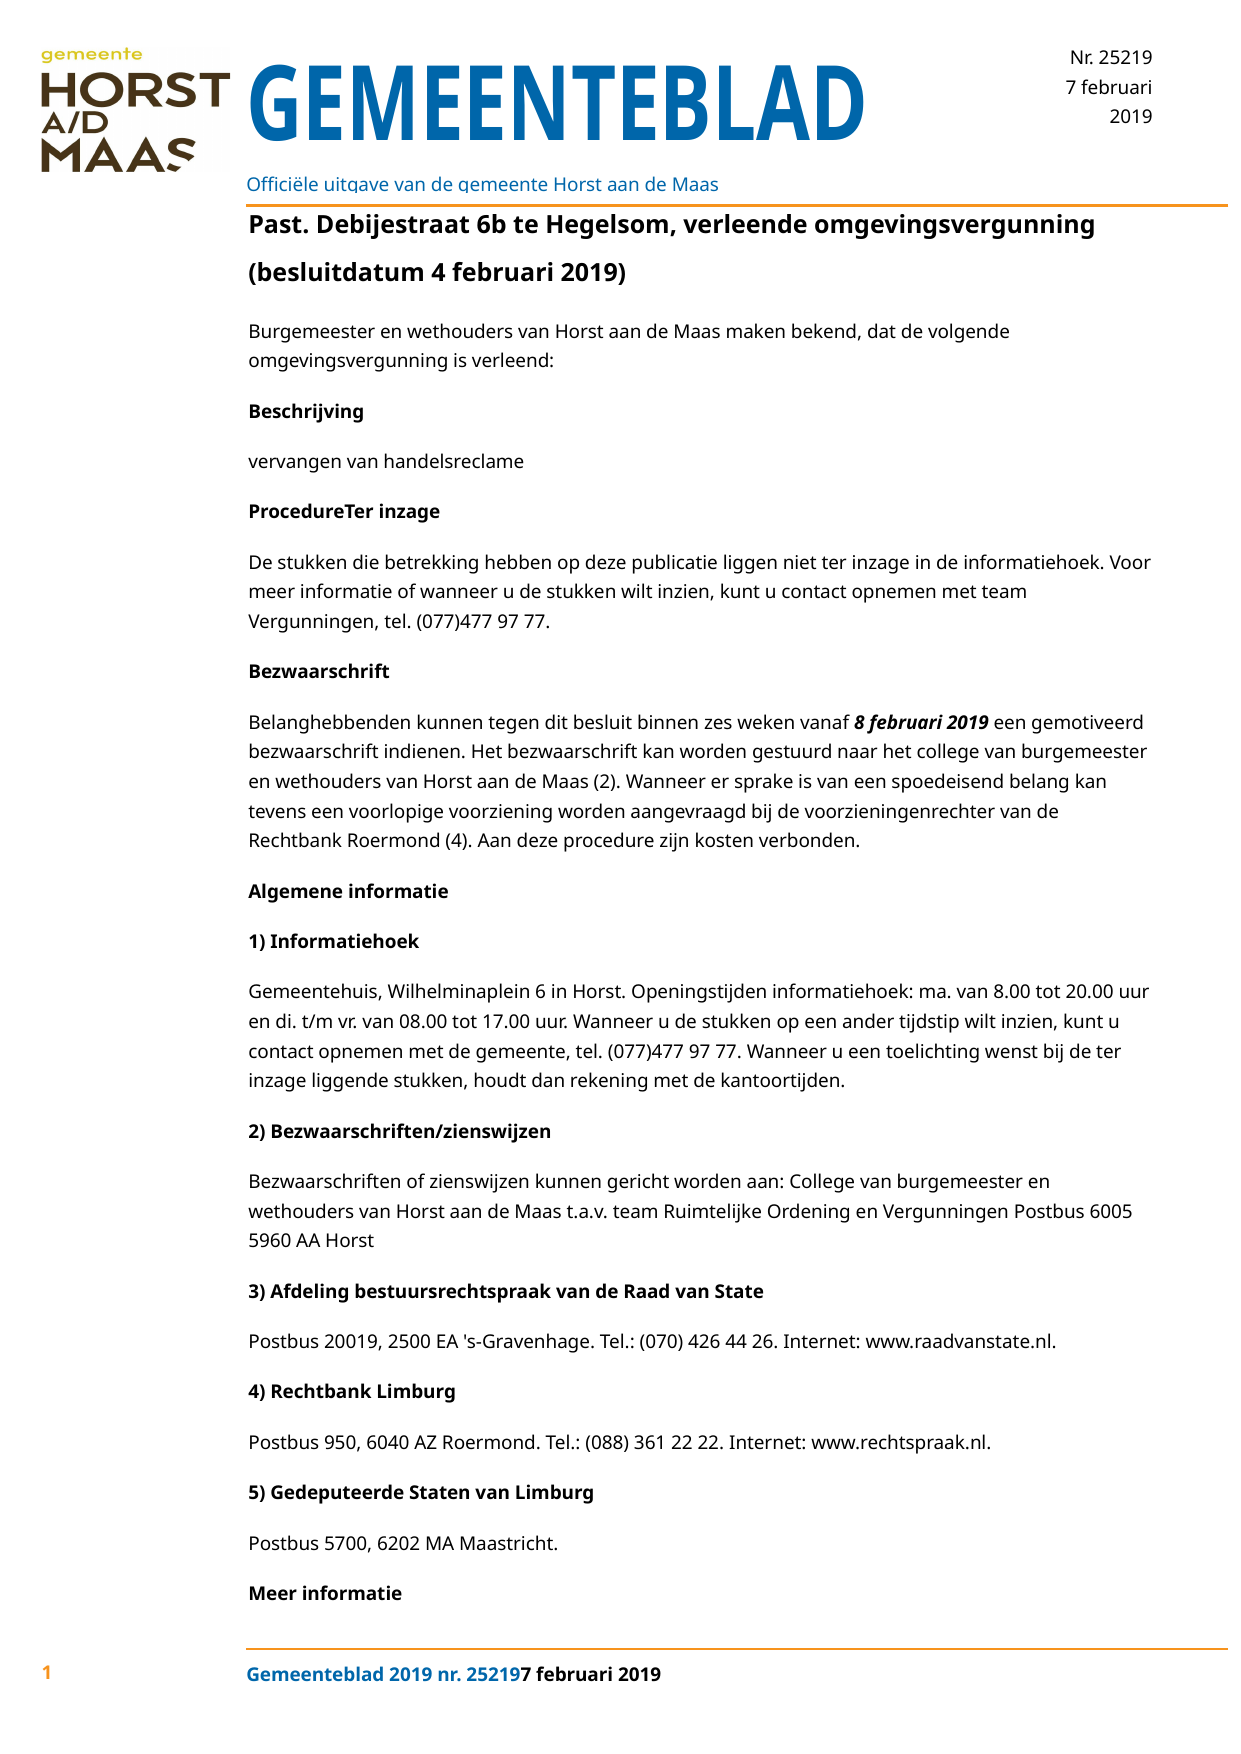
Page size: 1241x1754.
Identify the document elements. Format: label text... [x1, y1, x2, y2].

text ProcedureTer inzage [248, 499, 1152, 524]
text 3) Afdeling bestuursrechtspraak van de Raad van State [248, 1278, 1152, 1304]
text Bezwaarschriften of zienswijzen kunnen gericht worden aan: College van burgemeester en wethouders van Horst aan de Maas t.a.v. team Ruimtelijke Ordening en Vergunningen Postbus 6005 5960 AA Horst [248, 1168, 1152, 1253]
text Burgemeester en wethouders van Horst aan de Maas maken bekend, dat de volgende omgevingsvergunning is verleend: [248, 318, 1152, 373]
text Meer informatie [248, 1580, 1152, 1606]
text Beschrijving [248, 398, 1152, 424]
text Postbus 5700, 6202 MA Maastricht. [248, 1530, 1152, 1556]
text Postbus 20019, 2500 EA 's-Gravenhage. Tel.: (070) 426 44 26. Internet: www.raadvanstate.nl. [248, 1328, 1152, 1354]
text Bezwaarschrift [248, 659, 1152, 684]
text Postbus 950, 6040 AZ Roermond. Tel.: (088) 361 22 22. Internet: www.rechtspraak.nl. [248, 1429, 1152, 1455]
text De stukken die betrekking hebben op deze publicatie liggen niet ter inzage in de informatiehoek. Voor meer informatie of wanneer u de stukken wilt inzien, kunt u contact opnemen met team Vergunningen, tel. (077)477 97 77. [248, 549, 1152, 634]
text 4) Rechtbank Limburg [248, 1379, 1152, 1404]
text Gemeentehuis, Wilhelminaplein 6 in Horst. Openingstijden informatiehoek: ma. van 8.00 tot 20.00 uur en di. t/m vr. van 08.00 tot 17.00 uur. Wanneer u de stukken op een ander tijdstip wilt inzien, kunt u contact opnemen met de gemeente, tel. (077)477 97 77. Wanneer u een toelichting wenst bij de ter inzage liggende stukken, houdt dan rekening met de kantoortijden. [248, 979, 1152, 1093]
text Algemene informatie [248, 878, 1152, 904]
text vervangen van handelsreclame [248, 448, 1152, 474]
text 2) Bezwaarschriften/zienswijzen [248, 1118, 1152, 1144]
text Past. Debijestraat 6b te Hegelsom, verleende omgevingsvergunning (besluitdatum 4 februari 2019) [248, 207, 1152, 288]
picture [41, 47, 231, 172]
text 5) Gedeputeerde Staten van Limburg [248, 1479, 1152, 1505]
text 1) Informatiehoek [248, 928, 1152, 954]
text Belanghebbenden kunnen tegen dit besluit binnen zes weken vanaf 8 februari 2019 een gemotiveerd bezwaarschrift indienen. Het bezwaarschrift kan worden gestuurd naar het college van burgemeester en wethouders van Horst aan de Maas (2). Wanneer er sprake is van een spoedeisend belang kan tevens een voorlopige voorziening worden aangevraagd bij de voorzieningenrechter van de Rechtbank Roermond (4). Aan deze procedure zijn kosten verbonden. [248, 709, 1152, 853]
